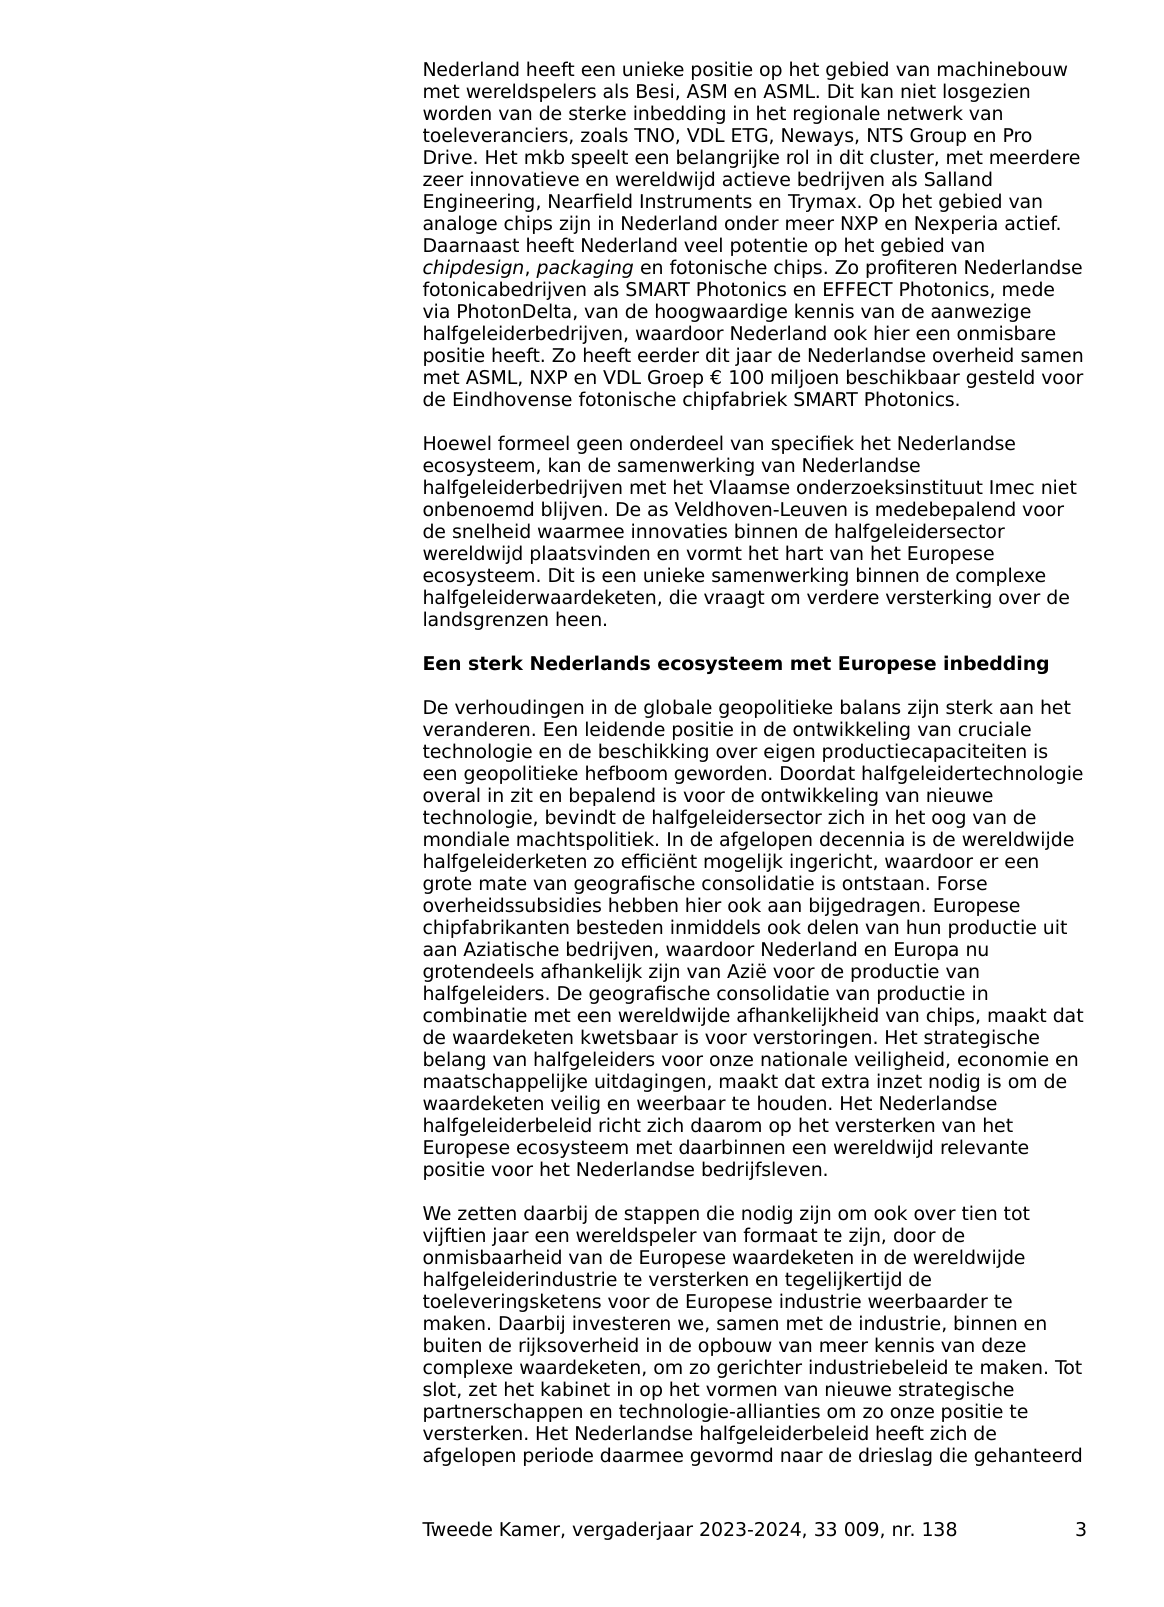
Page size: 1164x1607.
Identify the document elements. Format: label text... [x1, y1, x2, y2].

text Hoewel formeel geen onderdeel van specifiek het Nederlandse ecosysteem, kan de samenwerking van Nederlandse halfgeleiderbedrijven met het Vlaamse onderzoeksinstituut Imec niet onbenoemd blijven. De as Veldhoven-Leuven is medebepalend voor de snelheid waarmee innovaties binnen de halfgeleidersector wereldwijd plaatsvinden en vormt het hart van het Europese ecosysteem. Dit is een unieke samenwerking binnen de complexe halfgeleiderwaardeketen, die vraagt om verdere versterking over de landsgrenzen heen. [422, 433, 1087, 631]
text We zetten daarbij de stappen die nodig zijn om ook over tien tot vijftien jaar een wereldspeler van formaat te zijn, door de onmisbaarheid van de Europese waardeketen in de wereldwijde halfgeleiderindustrie te versterken en tegelijkertijd de toeleveringsketens voor de Europese industrie weerbaarder te maken. Daarbij investeren we, samen met de industrie, binnen en buiten de rijksoverheid in de opbouw van meer kennis van deze complexe waardeketen, om zo gerichter industriebeleid te maken. Tot slot, zet het kabinet in op het vormen van nieuwe strategische partnerschappen en technologie-allianties om zo onze positie te versterken. Het Nederlandse halfgeleiderbeleid heeft zich de afgelopen periode daarmee gevormd naar de drieslag die gehanteerd [422, 1203, 1087, 1467]
subtitle Een sterk Nederlands ecosysteem met Europese inbedding [422, 653, 1087, 675]
text Nederland heeft een unieke positie op het gebied van machinebouw met wereldspelers als Besi, ASM en ASML. Dit kan niet losgezien worden van de sterke inbedding in het regionale netwerk van toeleveranciers, zoals TNO, VDL ETG, Neways, NTS Group en Pro Drive. Het mkb speelt een belangrijke rol in dit cluster, met meerdere zeer innovatieve en wereldwijd actieve bedrijven als Salland Engineering, Nearfield Instruments en Trymax. Op het gebied van analoge chips zijn in Nederland onder meer NXP en Nexperia actief. Daarnaast heeft Nederland veel potentie op het gebied van chipdesign, packaging en fotonische chips. Zo profiteren Nederlandse fotonicabedrijven als SMART Photonics en EFFECT Photonics, mede via PhotonDelta, van de hoogwaardige kennis van de aanwezige halfgeleiderbedrijven, waardoor Nederland ook hier een onmisbare positie heeft. Zo heeft eerder dit jaar de Nederlandse overheid samen met ASML, NXP en VDL Groep € 100 miljoen beschikbaar gesteld voor de Eindhovense fotonische chipfabriek SMART Photonics. [422, 59, 1087, 411]
text De verhoudingen in de globale geopolitieke balans zijn sterk aan het veranderen. Een leidende positie in de ontwikkeling van cruciale technologie en de beschikking over eigen productiecapaciteiten is een geopolitieke hefboom geworden. Doordat halfgeleidertechnologie overal in zit en bepalend is voor de ontwikkeling van nieuwe technologie, bevindt de halfgeleidersector zich in het oog van de mondiale machtspolitiek. In de afgelopen decennia is de wereldwijde halfgeleiderketen zo efficiënt mogelijk ingericht, waardoor er een grote mate van geografische consolidatie is ontstaan. Forse overheidssubsidies hebben hier ook aan bijgedragen. Europese chipfabrikanten besteden inmiddels ook delen van hun productie uit aan Aziatische bedrijven, waardoor Nederland en Europa nu grotendeels afhankelijk zijn van Azië voor de productie van halfgeleiders. De geografische consolidatie van productie in combinatie met een wereldwijde afhankelijkheid van chips, maakt dat de waardeketen kwetsbaar is voor verstoringen. Het strategische belang van halfgeleiders voor onze nationale veiligheid, economie en maatschappelijke uitdagingen, maakt dat extra inzet nodig is om de waardeketen veilig en weerbaar te houden. Het Nederlandse halfgeleiderbeleid richt zich daarom op het versterken van het Europese ecosysteem met daarbinnen een wereldwijd relevante positie voor het Nederlandse bedrijfsleven. [422, 697, 1087, 1181]
